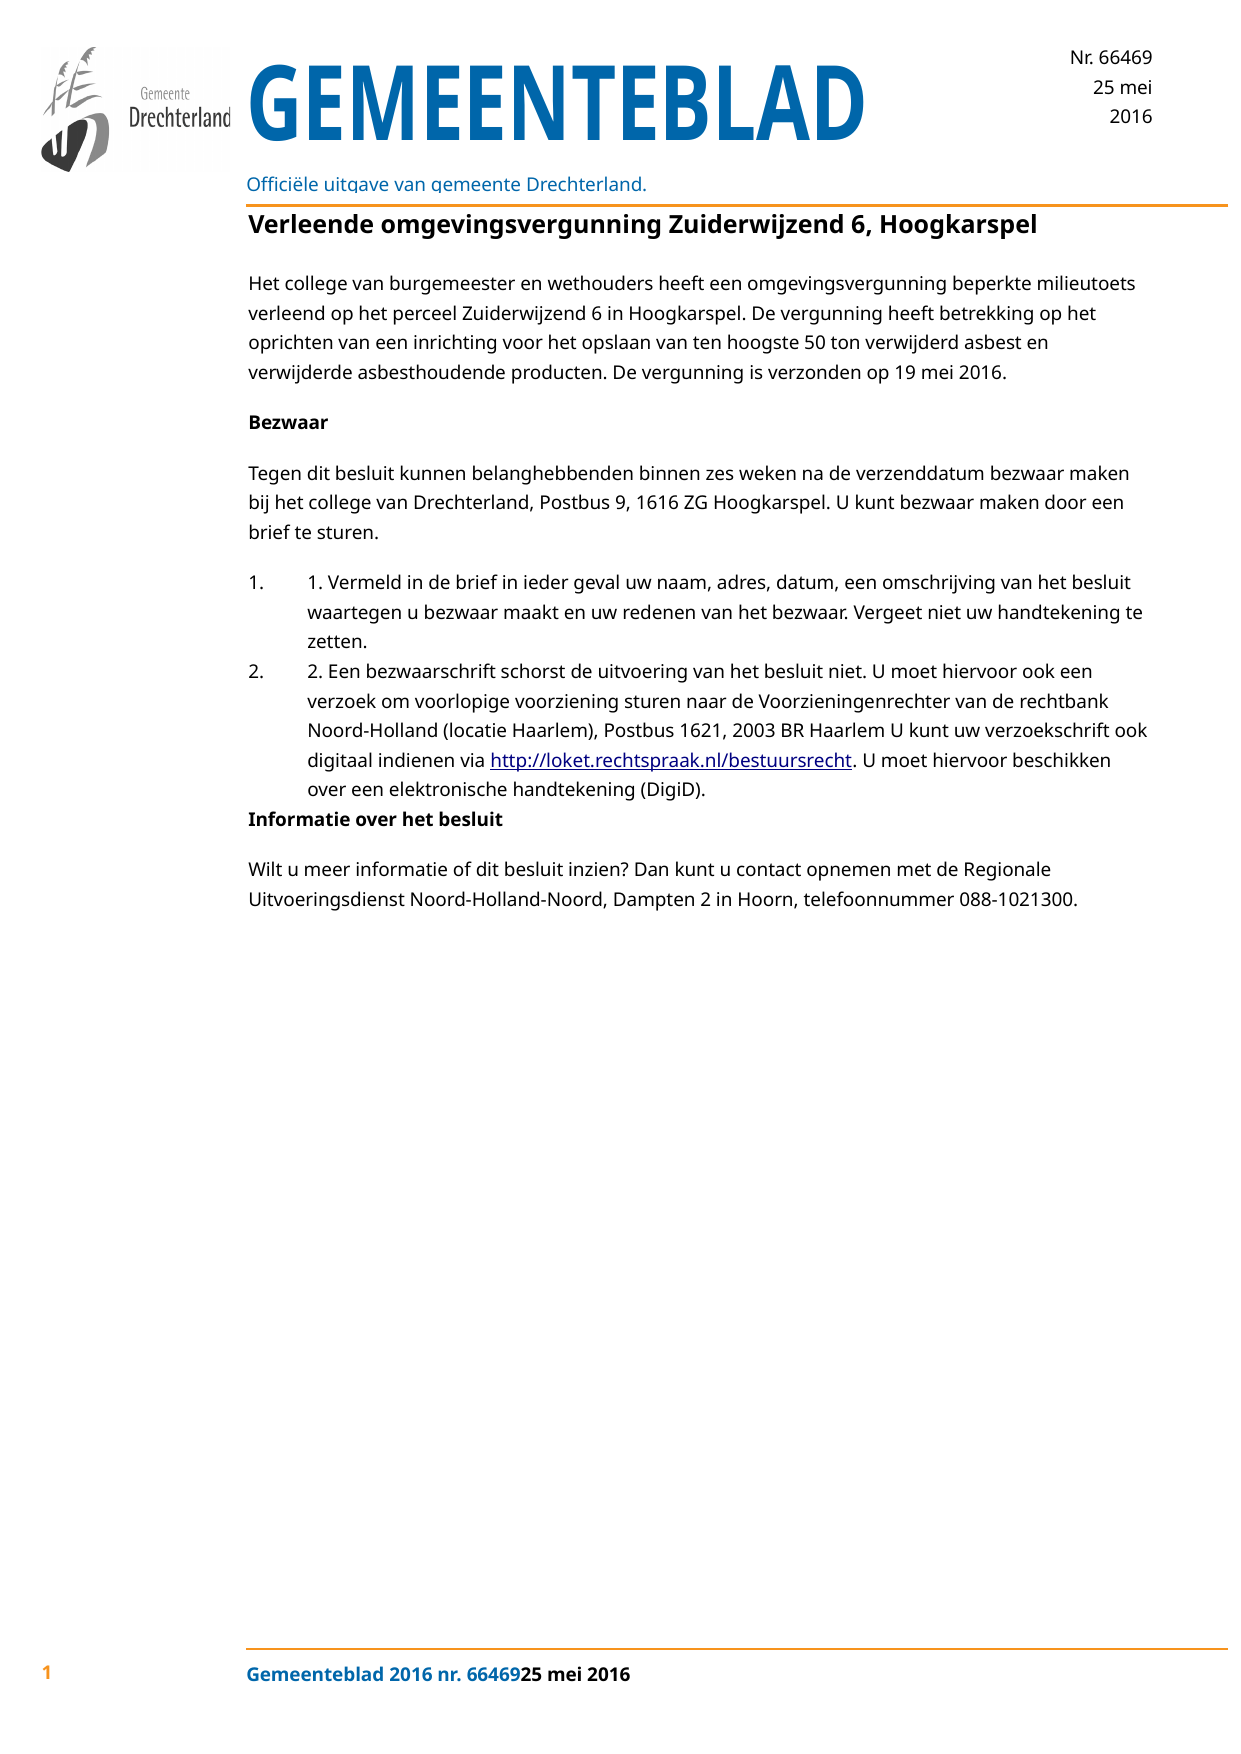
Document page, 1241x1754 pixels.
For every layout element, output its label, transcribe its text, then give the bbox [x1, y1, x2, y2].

list 1. Vermeld in de brief in ieder geval uw naam, adres, datum, een omschrijving van het besluit waartegen u bezwaar maakt en uw redenen van het bezwaar. Vergeet niet uw handtekening te zetten. [248, 569, 1152, 654]
text Tegen dit besluit kunnen belanghebbenden binnen zes weken na de verzenddatum bezwaar maken bij het college van Drechterland, Postbus 9, 1616 ZG Hoogkarspel. U kunt bezwaar maken door een brief te sturen. [248, 460, 1152, 545]
picture [41, 47, 231, 172]
list 2. Een bezwaarschrift schorst de uitvoering van het besluit niet. U moet hiervoor ook een verzoek om voorlopige voorziening sturen naar de Voorzieningenrechter van de rechtbank Noord-Holland (locatie Haarlem), Postbus 1621, 2003 BR Haarlem U kunt uw verzoekschrift ook digitaal indienen via http://loket.rechtspraak.nl/bestuursrecht. U moet hiervoor beschikken over een elektronische handtekening (DigiD). [248, 658, 1152, 802]
text Informatie over het besluit [248, 806, 1152, 832]
text Het college van burgemeester en wethouders heeft een omgevingsvergunning beperkte milieutoets verleend op het perceel Zuiderwijzend 6 in Hoogkarspel. De vergunning heeft betrekking op het oprichten van een inrichting voor het opslaan van ten hoogste 50 ton verwijderd asbest en verwijderde asbesthoudende producten. De vergunning is verzonden op 19 mei 2016. [248, 270, 1152, 385]
text Bezwaar [248, 409, 1152, 435]
text Verleende omgevingsvergunning Zuiderwijzend 6, Hoogkarspel [248, 207, 1152, 241]
text Wilt u meer informatie of dit besluit inzien? Dan kunt u contact opnemen met de Regionale Uitvoeringsdienst Noord-Holland-Noord, Dampten 2 in Hoorn, telefoonnummer 088-1021300. [248, 857, 1152, 912]
